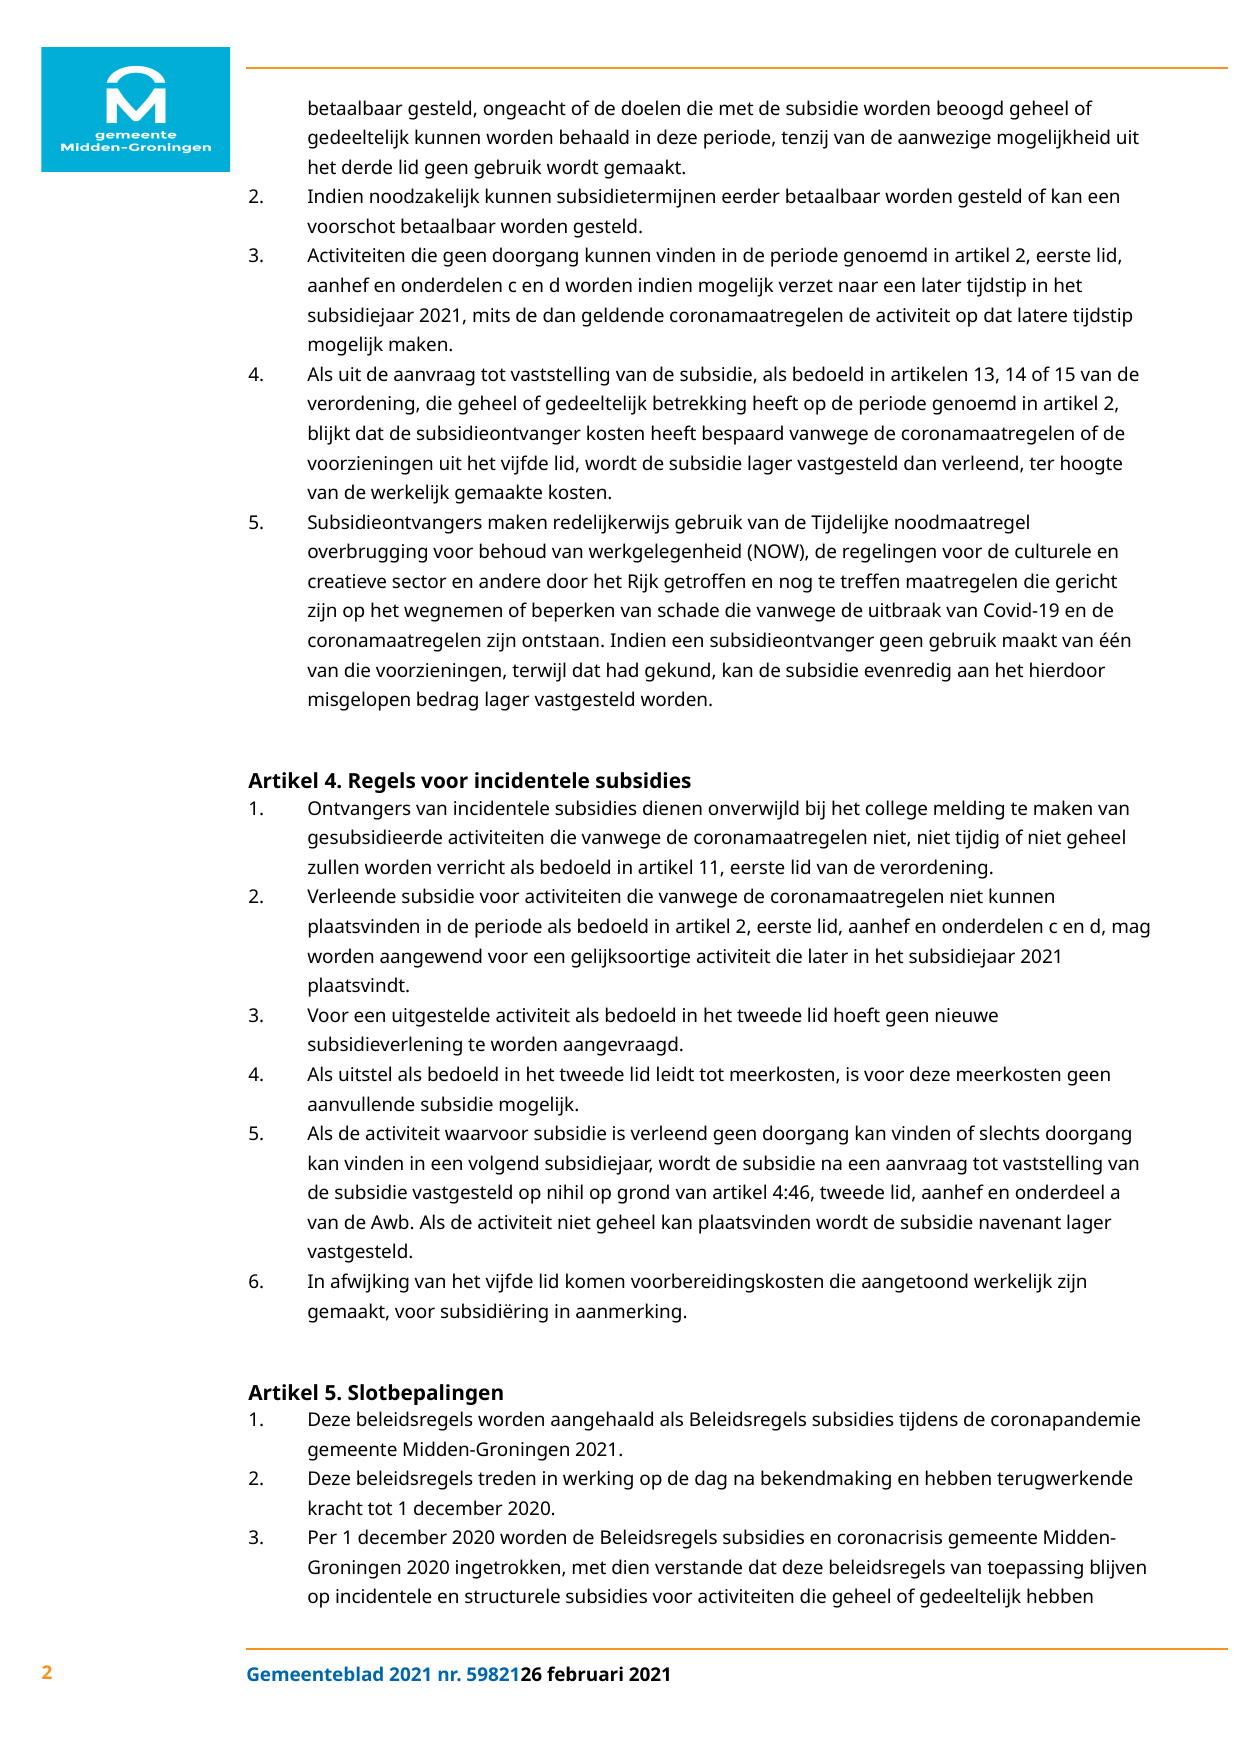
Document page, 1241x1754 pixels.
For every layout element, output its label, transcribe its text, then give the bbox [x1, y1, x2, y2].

list Verleende subsidie voor activiteiten die vanwege de coronamaatregelen niet kunnen plaatsvinden in de periode als bedoeld in artikel 2, eerste lid, aanhef en onderdelen c en d, mag worden aangewend voor een gelijksoortige activiteit die later in het subsidiejaar 2021 plaatsvindt. [248, 884, 1152, 998]
text Artikel 4. Regels voor incidentele subsidies [248, 766, 1152, 795]
list Als uitstel als bedoeld in het tweede lid leidt tot meerkosten, is voor deze meerkosten geen aanvullende subsidie mogelijk. [248, 1061, 1152, 1116]
list Ontvangers van incidentele subsidies dienen onverwijld bij het college melding te maken van gesubsidieerde activiteiten die vanwege de coronamaatregelen niet, niet tijdig of niet geheel zullen worden verricht als bedoeld in artikel 11, eerste lid van de verordening. [248, 795, 1152, 880]
list Deze beleidsregels treden in werking op de dag na bekendmaking en hebben terugwerkende kracht tot 1 december 2020. [248, 1465, 1152, 1521]
list Deze beleidsregels worden aangehaald als Beleidsregels subsidies tijdens de coronapandemie gemeente Midden-Groningen 2021. [248, 1406, 1152, 1462]
text Artikel 5. Slotbepalingen [248, 1378, 1152, 1406]
list In afwijking van het vijfde lid komen voorbereidingskosten die aangetoond werkelijk zijn gemaakt, voor subsidiëring in aanmerking. [248, 1268, 1152, 1323]
picture [108, 66, 164, 82]
list Activiteiten die geen doorgang kunnen vinden in de periode genoemd in artikel 2, eerste lid, aanhef en onderdelen c en d worden indien mogelijk verzet naar een later tijdstip in het subsidiejaar 2021, mits de dan geldende coronamaatregelen de activiteit op dat latere tijdstip mogelijk maken. [248, 243, 1152, 357]
picture [107, 89, 165, 122]
list Als uit de aanvraag tot vaststelling van de subsidie, als bedoeld in artikelen 13, 14 of 15 van de verordening, die geheel of gedeeltelijk betrekking heeft op de periode genoemd in artikel 2, blijkt dat de subsidieontvanger kosten heeft bespaard vanwege de coronamaatregelen of de voorzieningen uit het vijfde lid, wordt de subsidie lager vastgesteld dan verleend, ter hoogte van de werkelijk gemaakte kosten. [248, 361, 1152, 505]
list Als de activiteit waarvoor subsidie is verleend geen doorgang kan vinden of slechts doorgang kan vinden in een volgend subsidiejaar, wordt de subsidie na een aanvraag tot vaststelling van de subsidie vastgesteld op nihil op grond van artikel 4:46, tweede lid, aanhef en onderdeel a van de Awb. Als de activiteit niet geheel kan plaatsvinden wordt de subsidie navenant lager vastgesteld. [248, 1120, 1152, 1264]
list Subsidieontvangers maken redelijkerwijs gebruik van de Tijdelijke noodmaatregel overbrugging voor behoud van werkgelegenheid (NOW), de regelingen voor de culturele en creatieve sector en andere door het Rijk getroffen en nog te treffen maatregelen die gericht zijn op het wegnemen of beperken van schade die vanwege de uitbraak van Covid-19 en de coronamaatregelen zijn ontstaan. Indien een subsidieontvanger geen gebruik maakt van één van die voorzieningen, terwijl dat had gekund, kan de subsidie evenredig aan het hierdoor misgelopen bedrag lager vastgesteld worden. [248, 509, 1152, 712]
list Voor een uitgestelde activiteit als bedoeld in het tweede lid hoeft geen nieuwe subsidieverlening te worden aangevraagd. [248, 1002, 1152, 1057]
picture [184, 146, 190, 153]
list betaalbaar gesteld, ongeacht of de doelen die met de subsidie worden beoogd geheel of gedeeltelijk kunnen worden behaald in deze periode, tenzij van de aanwezige mogelijkheid uit het derde lid geen gebruik wordt gemaakt. [248, 95, 1152, 180]
list Per 1 december 2020 worden de Beleidsregels subsidies en coronacrisis gemeente Midden-Groningen 2020 ingetrokken, met dien verstande dat deze beleidsregels van toepassing blijven op incidentele en structurele subsidies voor activiteiten die geheel of gedeeltelijk hebben [248, 1524, 1152, 1609]
list Indien noodzakelijk kunnen subsidietermijnen eerder betaalbaar worden gesteld of kan een voorschot betaalbaar worden gesteld. [248, 183, 1152, 239]
